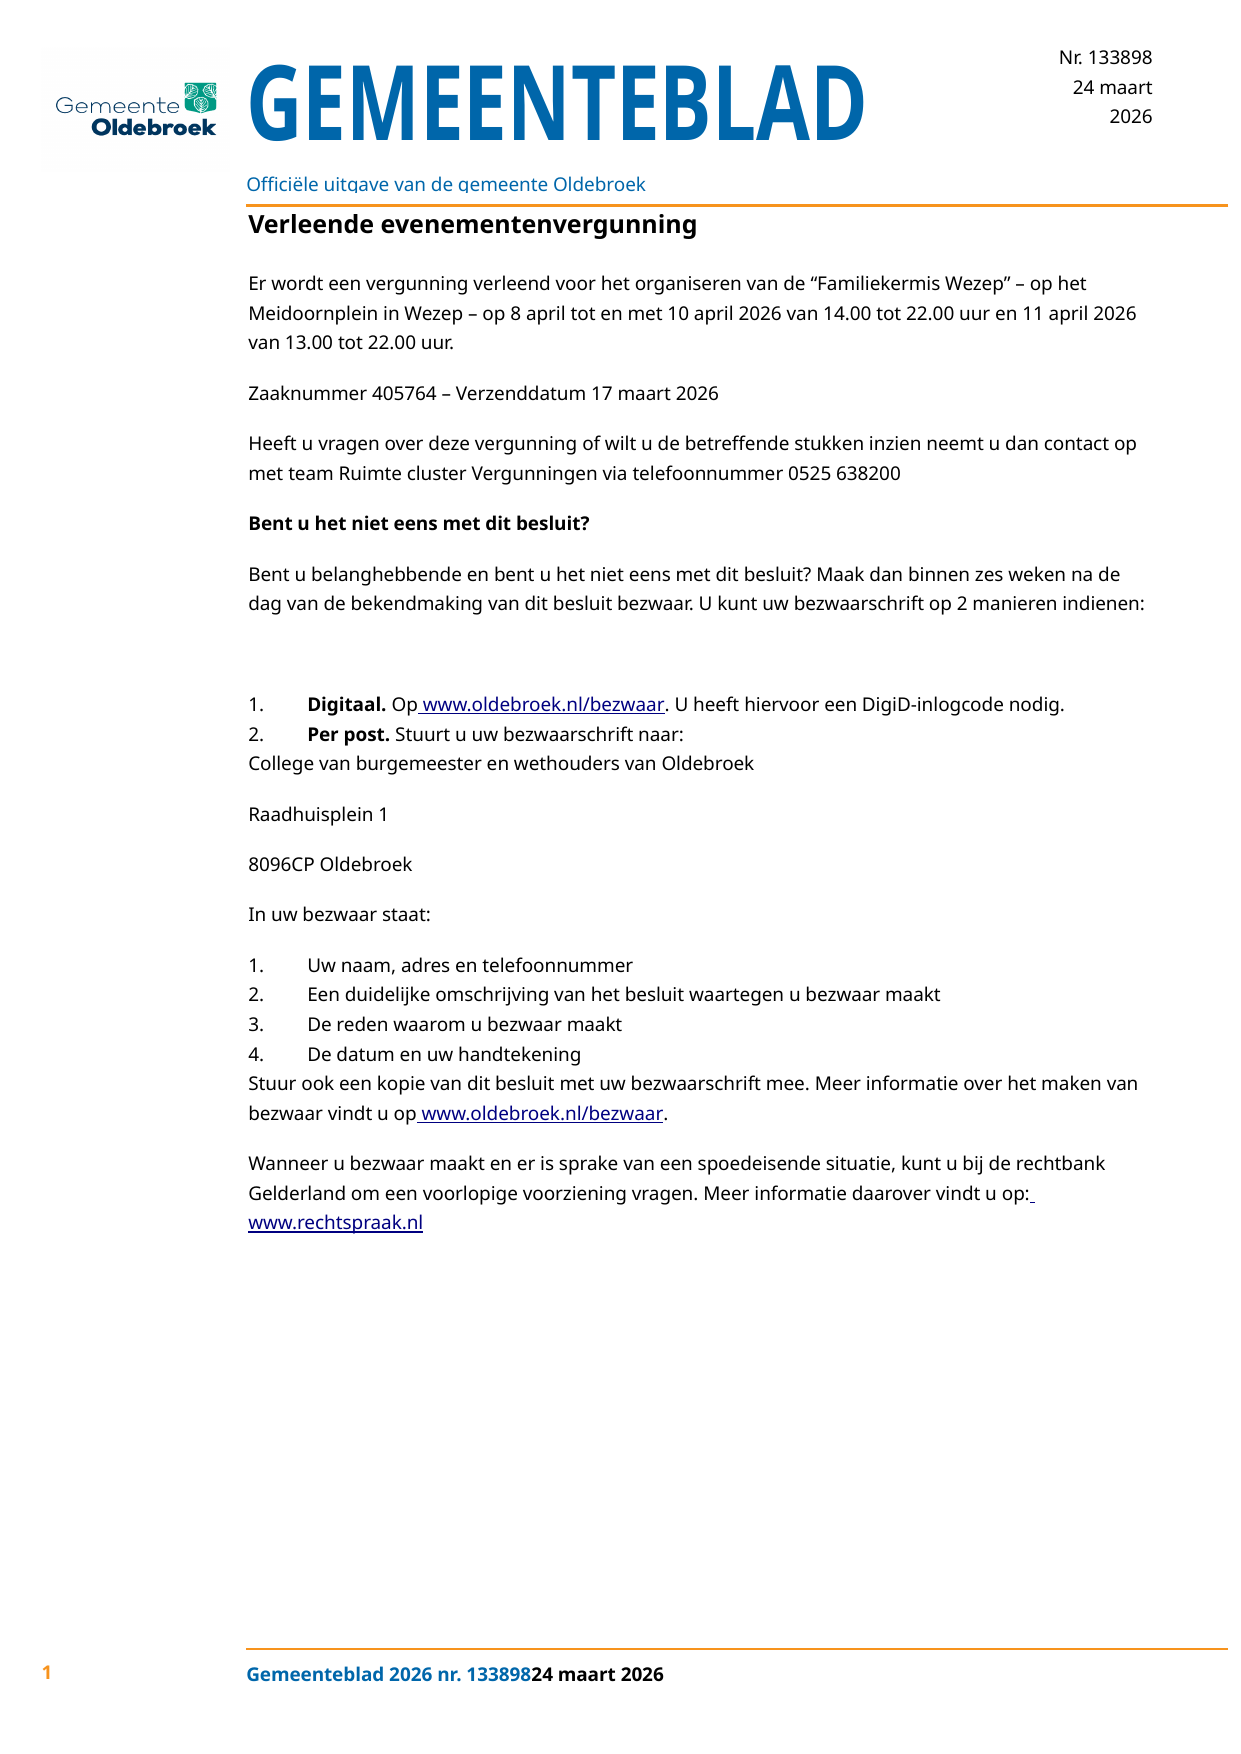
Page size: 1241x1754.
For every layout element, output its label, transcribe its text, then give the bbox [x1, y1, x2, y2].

list Uw naam, adres en telefoonnummer [248, 952, 1152, 978]
text Er wordt een vergunning verleend voor het organiseren van de “Familiekermis Wezep” – op het Meidoornplein in Wezep – op 8 april tot en met 10 april 2026 van 14.00 tot 22.00 uur en 11 april 2026 van 13.00 tot 22.00 uur. [248, 270, 1152, 355]
text Verleende evenementenvergunning [248, 207, 1152, 241]
text 8096CP Oldebroek [248, 851, 1152, 877]
text College van burgemeester en wethouders van Oldebroek [248, 750, 1152, 776]
list Een duidelijke omschrijving van het besluit waartegen u bezwaar maakt [248, 982, 1152, 1007]
text Zaaknummer 405764 – Verzenddatum 17 maart 2026 [248, 380, 1152, 406]
list Per post. Stuurt u uw bezwaarschrift naar: [248, 721, 1152, 746]
text Bent u belanghebbende en bent u het niet eens met dit besluit? Maak dan binnen zes weken na de dag van de bekendmaking van dit besluit bezwaar. U kunt uw bezwaarschrift op 2 manieren indienen: [248, 561, 1152, 616]
text In uw bezwaar staat: [248, 902, 1152, 927]
text Raadhuisplein 1 [248, 801, 1152, 826]
text Stuur ook een kopie van dit besluit met uw bezwaarschrift mee. Meer informatie over het maken van bezwaar vindt u op www.oldebroek.nl/bezwaar. [248, 1070, 1152, 1126]
text Heeft u vragen over deze vergunning of wilt u de betreffende stukken inzien neemt u dan contact op met team Ruimte cluster Vergunningen via telefoonnummer 0525 638200 [248, 430, 1152, 486]
list De datum en uw handtekening [248, 1041, 1152, 1066]
text Bent u het niet eens met dit besluit? [248, 510, 1152, 536]
list De reden waarom u bezwaar maakt [248, 1011, 1152, 1037]
list Digitaal. Op www.oldebroek.nl/bezwaar. U heeft hiervoor een DigiD-inlogcode nodig. [248, 691, 1152, 717]
text Wanneer u bezwaar maakt en er is sprake van een spoedeisende situatie, kunt u bij de rechtbank Gelderland om een voorlopige voorziening vragen. Meer informatie daarover vindt u op: www.rechtspraak.nl [248, 1150, 1152, 1235]
picture [41, 47, 231, 172]
